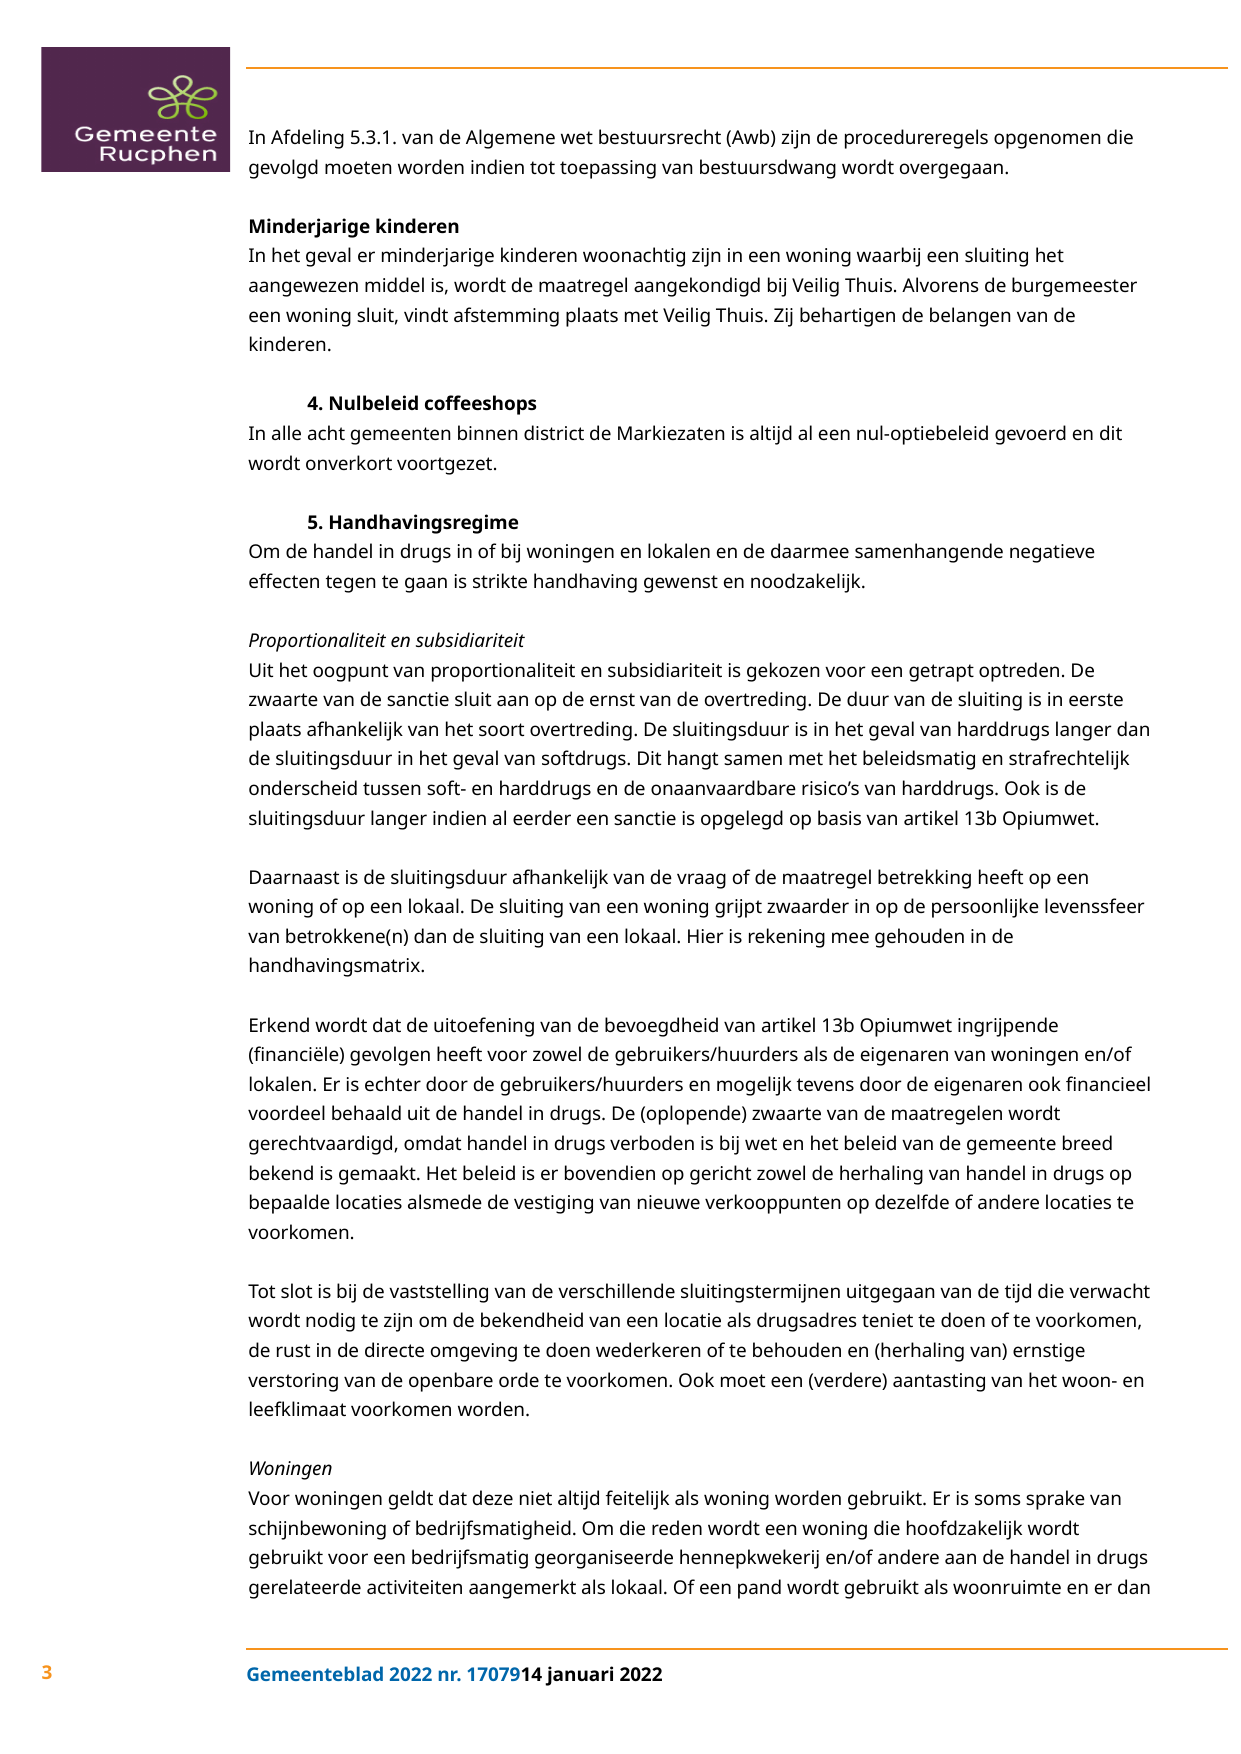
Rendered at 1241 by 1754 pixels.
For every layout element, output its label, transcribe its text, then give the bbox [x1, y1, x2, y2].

picture [41, 47, 231, 172]
text Minderjarige kinderen [248, 213, 1152, 239]
list 4. Nulbeleid coffeeshops [248, 391, 1152, 416]
text Voor woningen geldt dat deze niet altijd feitelijk als woning worden gebruikt. Er is soms sprake van schijnbewoning of bedrijfsmatigheid. Om die reden wordt een woning die hoofdzakelijk wordt gebruikt voor een bedrijfsmatig georganiseerde hennepkwekerij en/of andere aan de handel in drugs gerelateerde activiteiten aangemerkt als lokaal. Of een pand wordt gebruikt als woonruimte en er dan [248, 1485, 1152, 1600]
text Daarnaast is de sluitingsduur afhankelijk van de vraag of de maatregel betrekking heeft op een woning of op een lokaal. De sluiting van een woning grijpt zwaarder in op de persoonlijke levenssfeer van betrokkene(n) dan de sluiting van een lokaal. Hier is rekening mee gehouden in de handhavingsmatrix. [248, 864, 1152, 978]
text In Afdeling 5.3.1. van de Algemene wet bestuursrecht (Awb) zijn de procedureregels opgenomen die gevolgd moeten worden indien tot toepassing van bestuursdwang wordt overgegaan. [248, 124, 1152, 180]
text In het geval er minderjarige kinderen woonachtig zijn in een woning waarbij een sluiting het aangewezen middel is, wordt de maatregel aangekondigd bij Veilig Thuis. Alvorens de burgemeester een woning sluit, vindt afstemming plaats met Veilig Thuis. Zij behartigen de belangen van de kinderen. [248, 243, 1152, 357]
text Tot slot is bij de vaststelling van de verschillende sluitingstermijnen uitgegaan van de tijd die verwacht wordt nodig te zijn om de bekendheid van een locatie als drugsadres teniet te doen of te voorkomen, de rust in de directe omgeving te doen wederkeren of te behouden en (herhaling van) ernstige verstoring van de openbare orde te voorkomen. Ook moet een (verdere) aantasting van het woon- en leefklimaat voorkomen worden. [248, 1278, 1152, 1422]
text Woningen [248, 1456, 1152, 1481]
list 5. Handhavingsregime [248, 509, 1152, 535]
text Proportionaliteit en subsidiariteit [248, 627, 1152, 653]
text Uit het oogpunt van proportionaliteit en subsidiariteit is gekozen voor een getrapt optreden. De zwaarte van de sanctie sluit aan op de ernst van de overtreding. De duur van de sluiting is in eerste plaats afhankelijk van het soort overtreding. De sluitingsduur is in het geval van harddrugs langer dan de sluitingsduur in het geval van softdrugs. Dit hangt samen met het beleidsmatig en strafrechtelijk onderscheid tussen soft- en harddrugs en de onaanvaardbare risico’s van harddrugs. Ook is de sluitingsduur langer indien al eerder een sanctie is opgelegd op basis van artikel 13b Opiumwet. [248, 657, 1152, 831]
text Erkend wordt dat de uitoefening van de bevoegdheid van artikel 13b Opiumwet ingrijpende (financiële) gevolgen heeft voor zowel de gebruikers/huurders als de eigenaren van woningen en/of lokalen. Er is echter door de gebruikers/huurders en mogelijk tevens door de eigenaren ook financieel voordeel behaald uit de handel in drugs. De (oplopende) zwaarte van de maatregelen wordt gerechtvaardigd, omdat handel in drugs verboden is bij wet en het beleid van de gemeente breed bekend is gemaakt. Het beleid is er bovendien op gericht zowel de herhaling van handel in drugs op bepaalde locaties alsmede de vestiging van nieuwe verkooppunten op dezelfde of andere locaties te voorkomen. [248, 1012, 1152, 1245]
text In alle acht gemeenten binnen district de Markiezaten is altijd al een nul-optiebeleid gevoerd en dit wordt onverkort voortgezet. [248, 420, 1152, 476]
text Om de handel in drugs in of bij woningen en lokalen en de daarmee samenhangende negatieve effecten tegen te gaan is strikte handhaving gewenst en noodzakelijk. [248, 538, 1152, 594]
